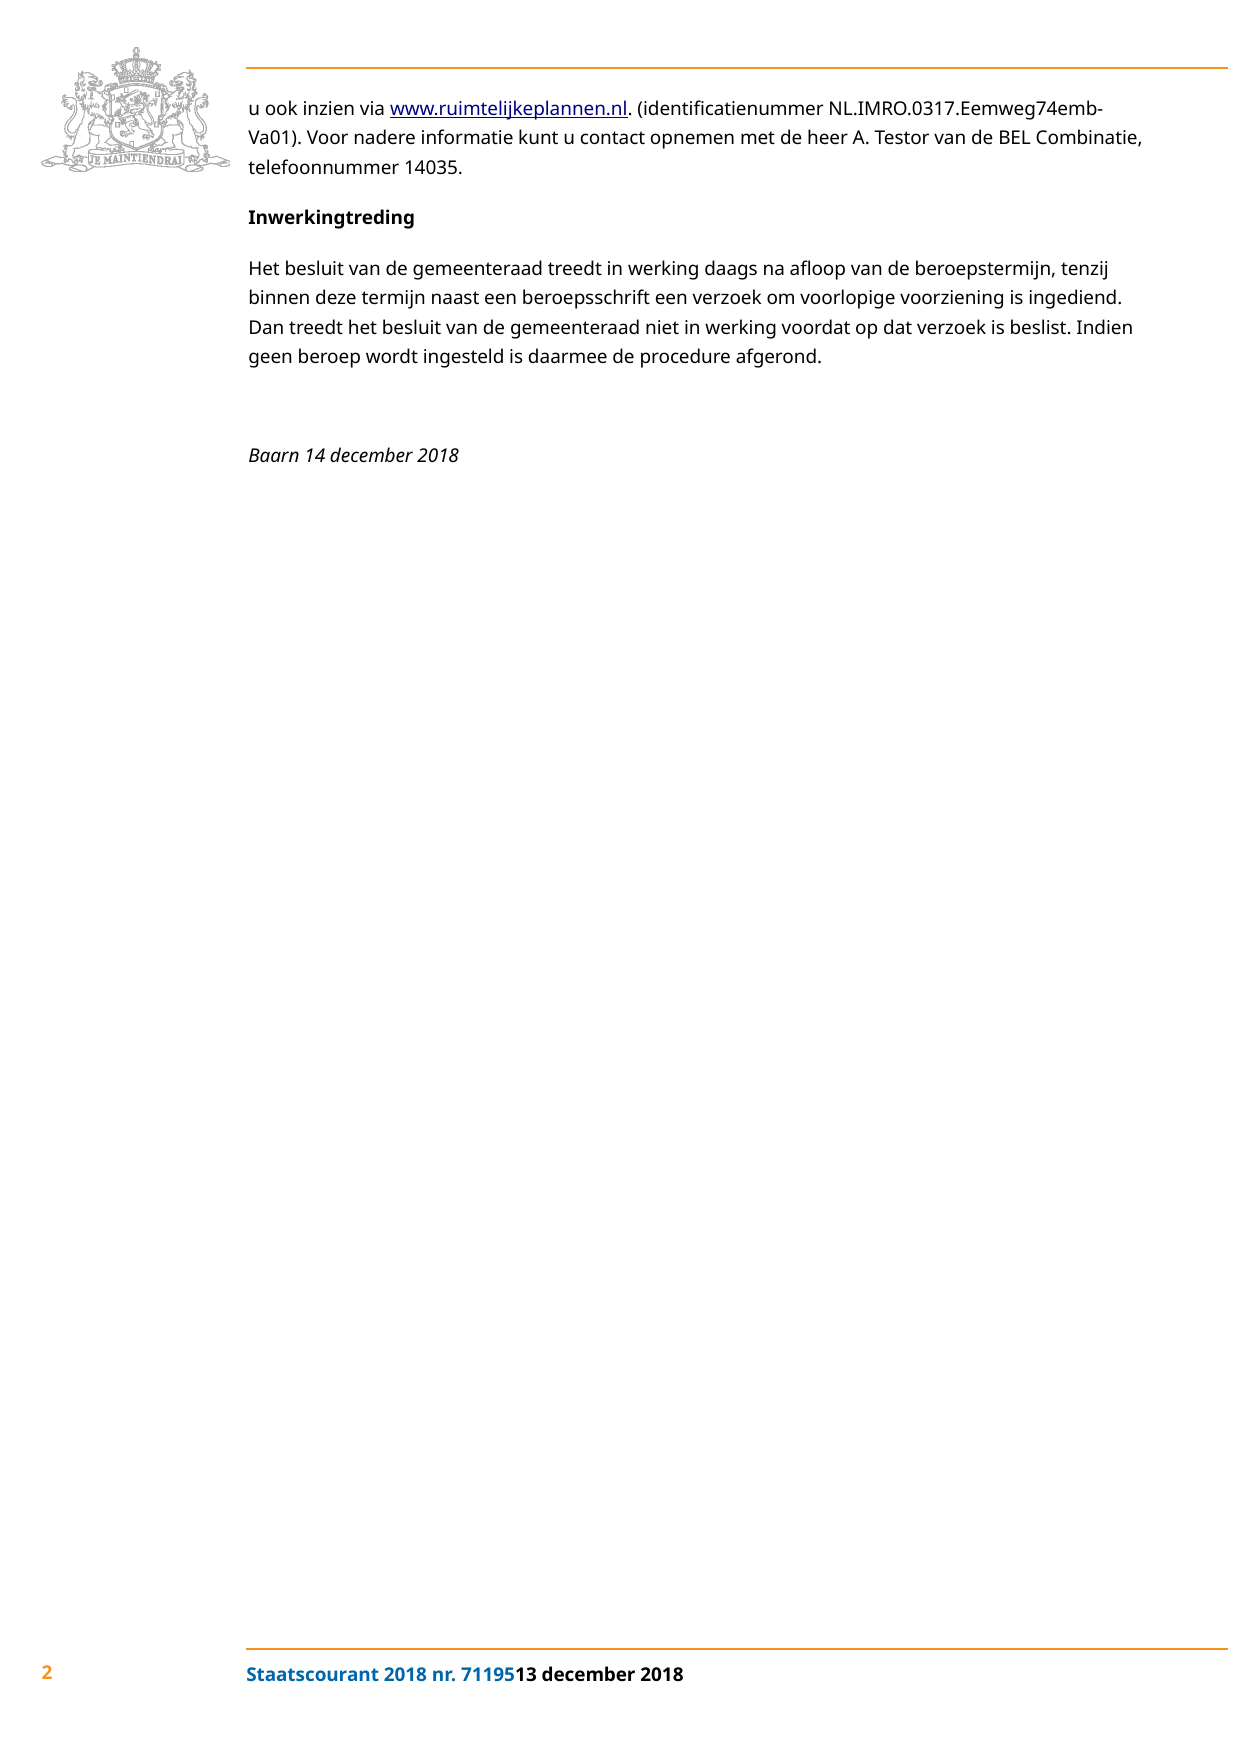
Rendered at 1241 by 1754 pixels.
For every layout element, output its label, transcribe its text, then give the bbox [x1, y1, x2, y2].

text Inwerkingtreding [248, 204, 1152, 230]
text Baarn 14 december 2018 [248, 442, 1152, 467]
text Het besluit van de gemeenteraad treedt in werking daags na afloop van de beroepstermijn, tenzij binnen deze termijn naast een beroepsschrift een verzoek om voorlopige voorziening is ingediend. Dan treedt het besluit van de gemeenteraad niet in werking voordat op dat verzoek is beslist. Indien geen beroep wordt ingesteld is daarmee de procedure afgerond. [248, 255, 1152, 369]
text u ook inzien via www.ruimtelijkeplannen.nl. (identificatienummer NL.IMRO.0317.Eemweg74emb-Va01). Voor nadere informatie kunt u contact opnemen met de heer A. Testor van de BEL Combinatie, telefoonnummer 14035. [248, 95, 1152, 180]
picture [41, 47, 231, 172]
